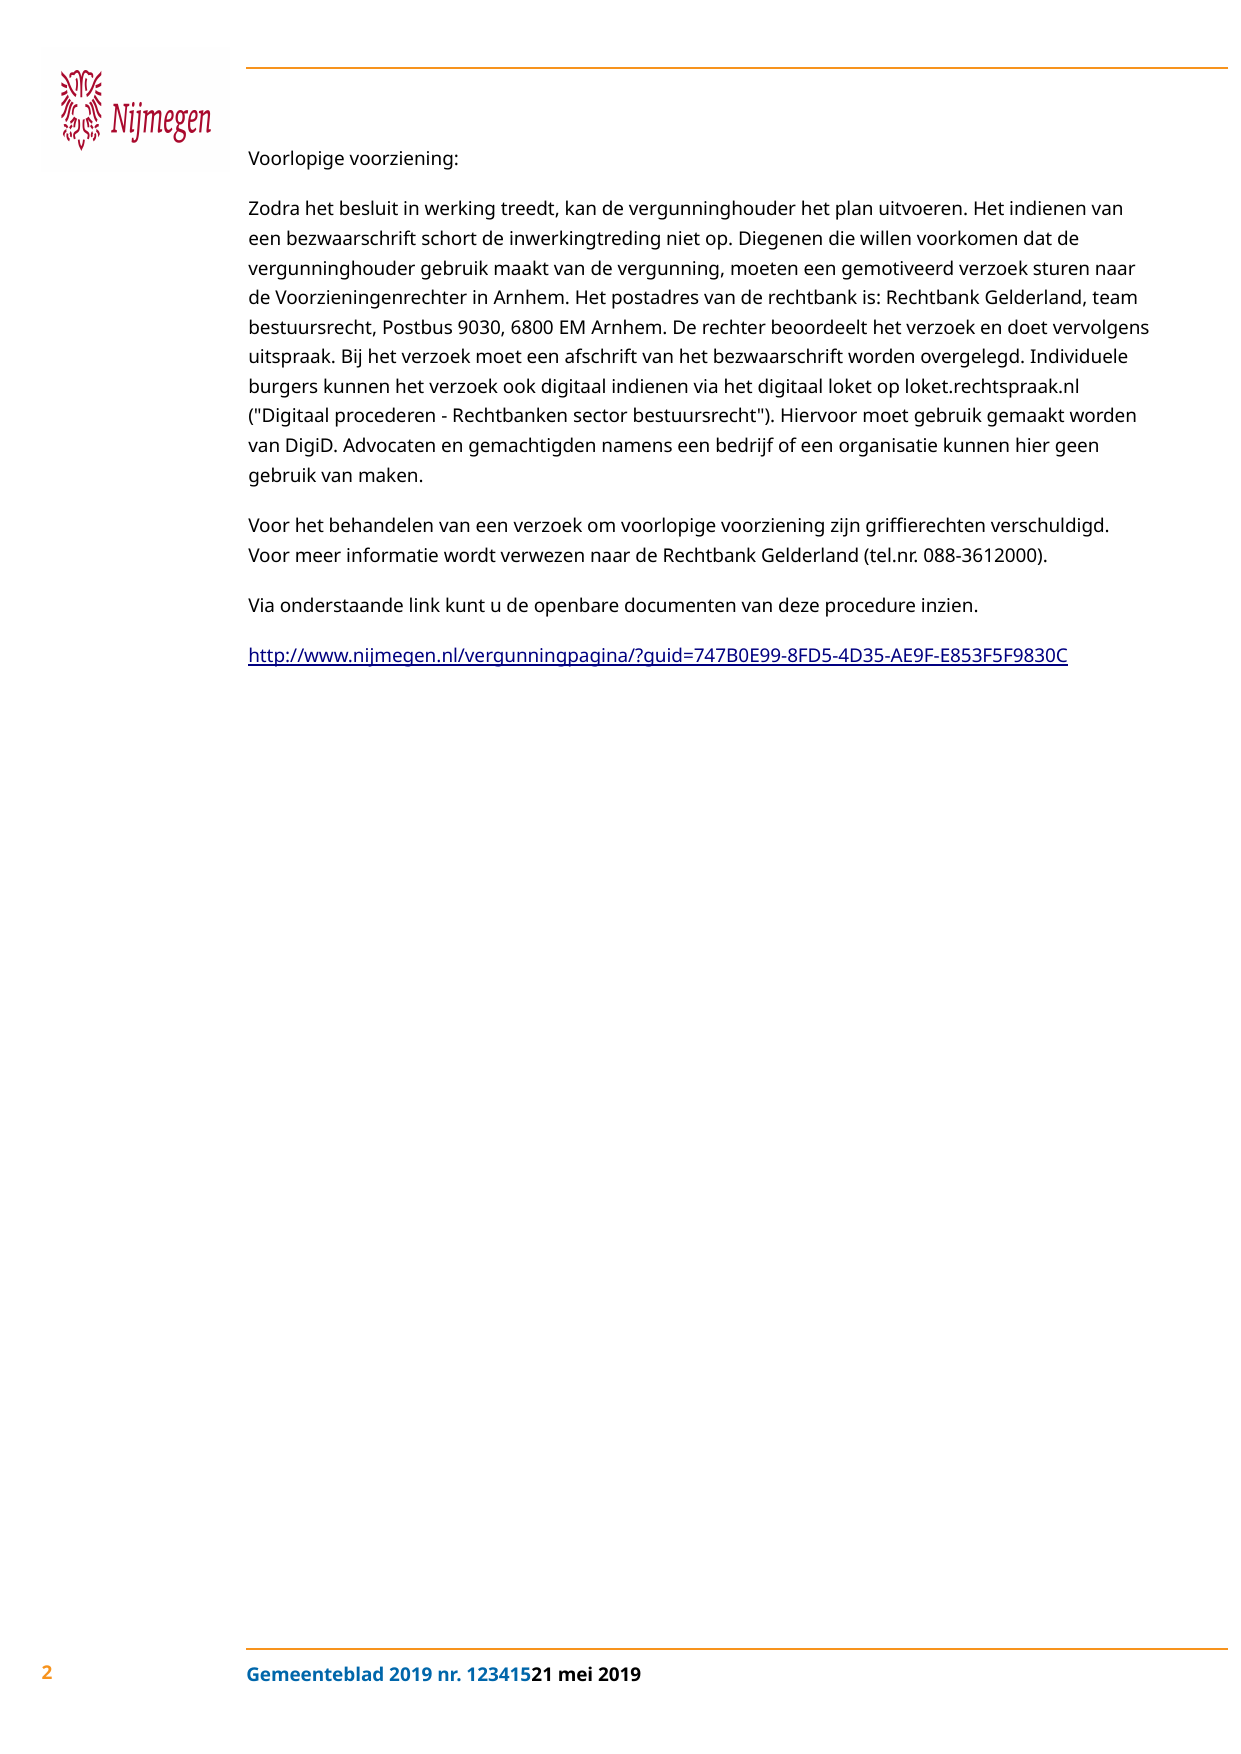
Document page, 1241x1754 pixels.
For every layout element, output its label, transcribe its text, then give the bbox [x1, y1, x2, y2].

text Via onderstaande link kunt u de openbare documenten van deze procedure inzien. [248, 592, 1152, 618]
text Zodra het besluit in werking treedt, kan de vergunninghouder het plan uitvoeren. Het indienen van een bezwaarschrift schort de inwerkingtreding niet op. Diegenen die willen voorkomen dat de vergunninghouder gebruik maakt van de vergunning, moeten een gemotiveerd verzoek sturen naar de Voorzieningenrechter in Arnhem. Het postadres van de rechtbank is: Rechtbank Gelderland, team bestuursrecht, Postbus 9030, 6800 EM Arnhem. De rechter beoordeelt het verzoek en doet vervolgens uitspraak. Bij het verzoek moet een afschrift van het bezwaarschrift worden overgelegd. Individuele burgers kunnen het verzoek ook digitaal indienen via het digitaal loket op loket.rechtspraak.nl ("Digitaal procederen - Rechtbanken sector bestuursrecht"). Hiervoor moet gebruik gemaakt worden van DigiD. Advocaten en gemachtigden namens een bedrijf of een organisatie kunnen hier geen gebruik van maken. [248, 196, 1152, 488]
text http://www.nijmegen.nl/vergunningpagina/?guid=747B0E99-8FD5-4D35-AE9F-E853F5F9830C [248, 643, 1152, 668]
picture [41, 47, 231, 172]
text Voor het behandelen van een verzoek om voorlopige voorziening zijn griffierechten verschuldigd. Voor meer informatie wordt verwezen naar de Rechtbank Gelderland (tel.nr. 088-3612000). [248, 512, 1152, 568]
text Voorlopige voorziening: [248, 145, 1152, 171]
